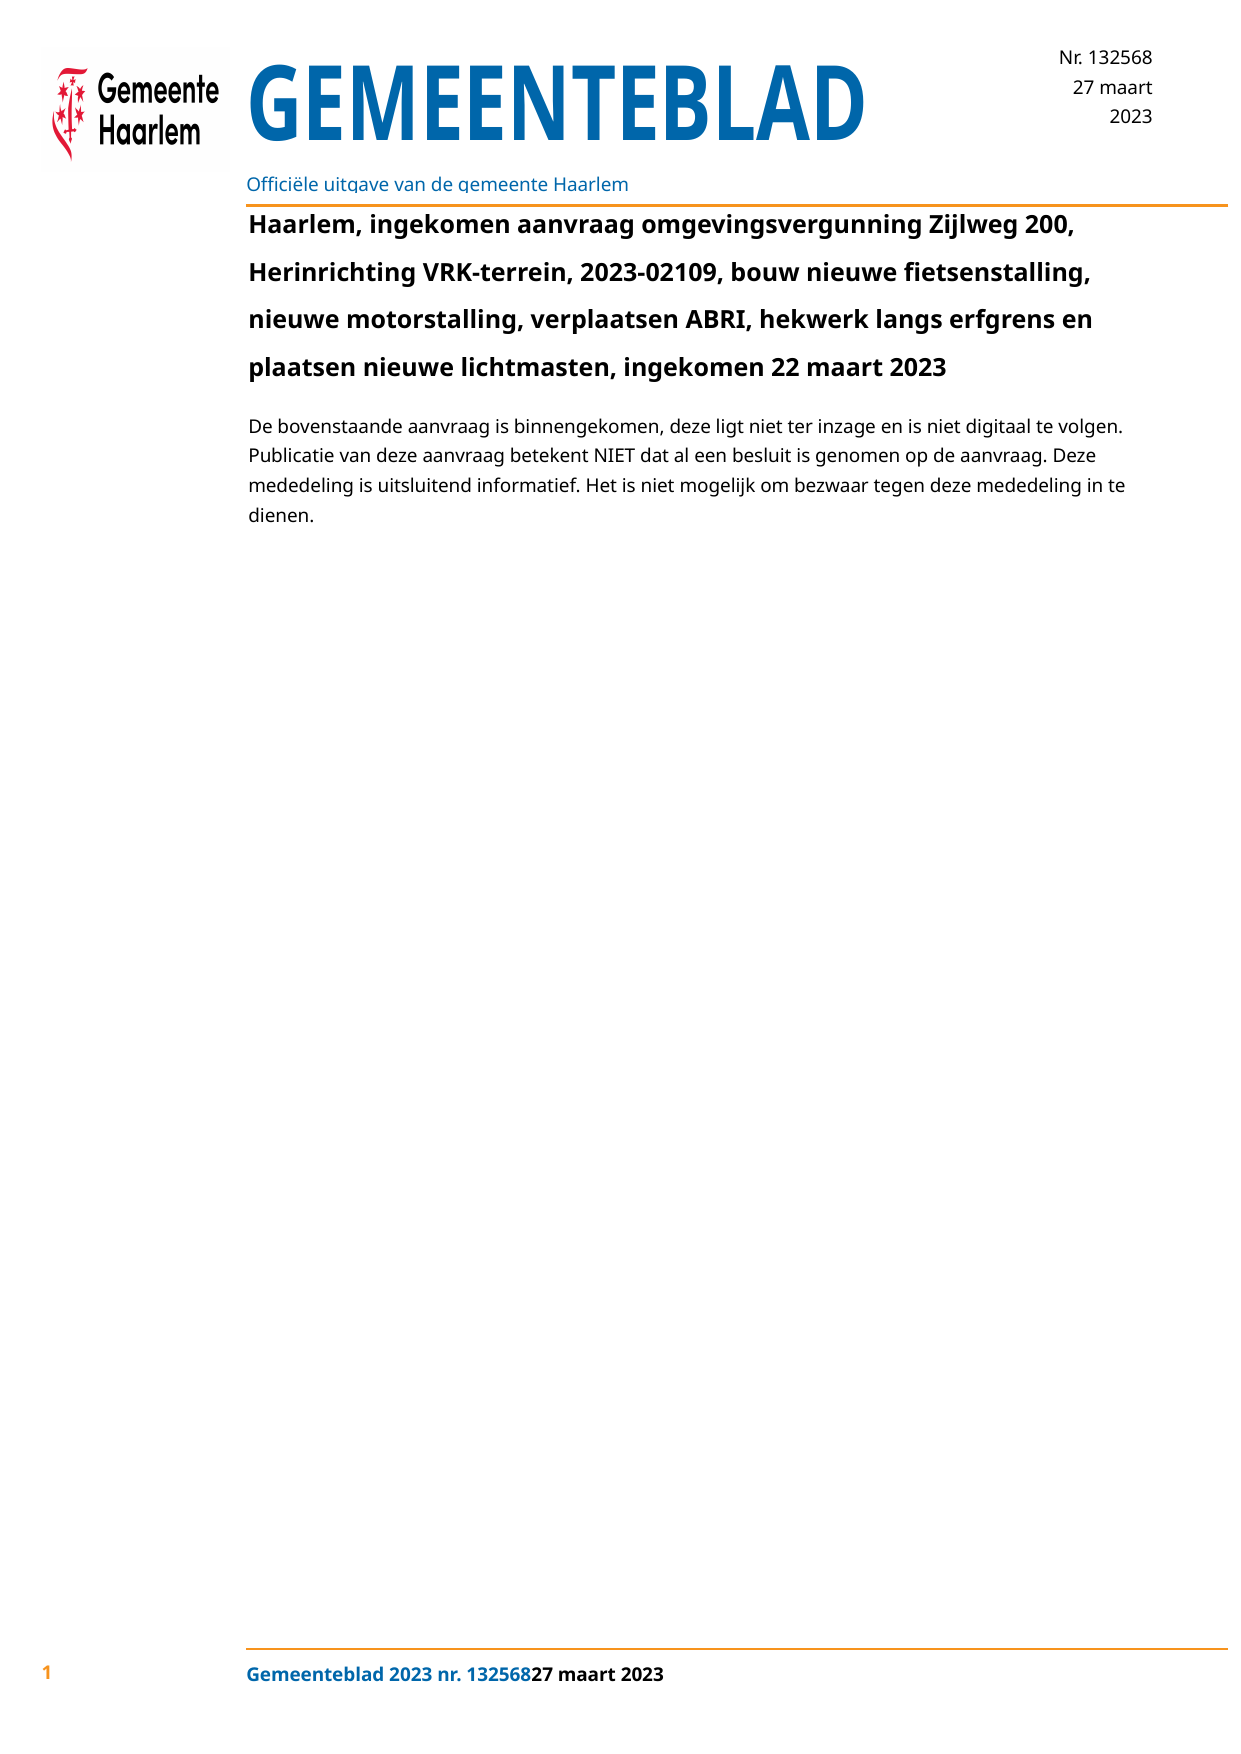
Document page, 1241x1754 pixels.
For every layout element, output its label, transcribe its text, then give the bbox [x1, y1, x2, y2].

text Haarlem, ingekomen aanvraag omgevingsvergunning Zijlweg 200, Herinrichting VRK-terrein, 2023-02109, bouw nieuwe fietsenstalling, nieuwe motorstalling, verplaatsen ABRI, hekwerk langs erfgrens en plaatsen nieuwe lichtmasten, ingekomen 22 maart 2023 [248, 207, 1152, 384]
picture [41, 47, 231, 172]
text De bovenstaande aanvraag is binnengekomen, deze ligt niet ter inzage en is niet digitaal te volgen. Publicatie van deze aanvraag betekent NIET dat al een besluit is genomen op de aanvraag. Deze mededeling is uitsluitend informatief. Het is niet mogelijk om bezwaar tegen deze mededeling in te dienen. [248, 413, 1152, 528]
